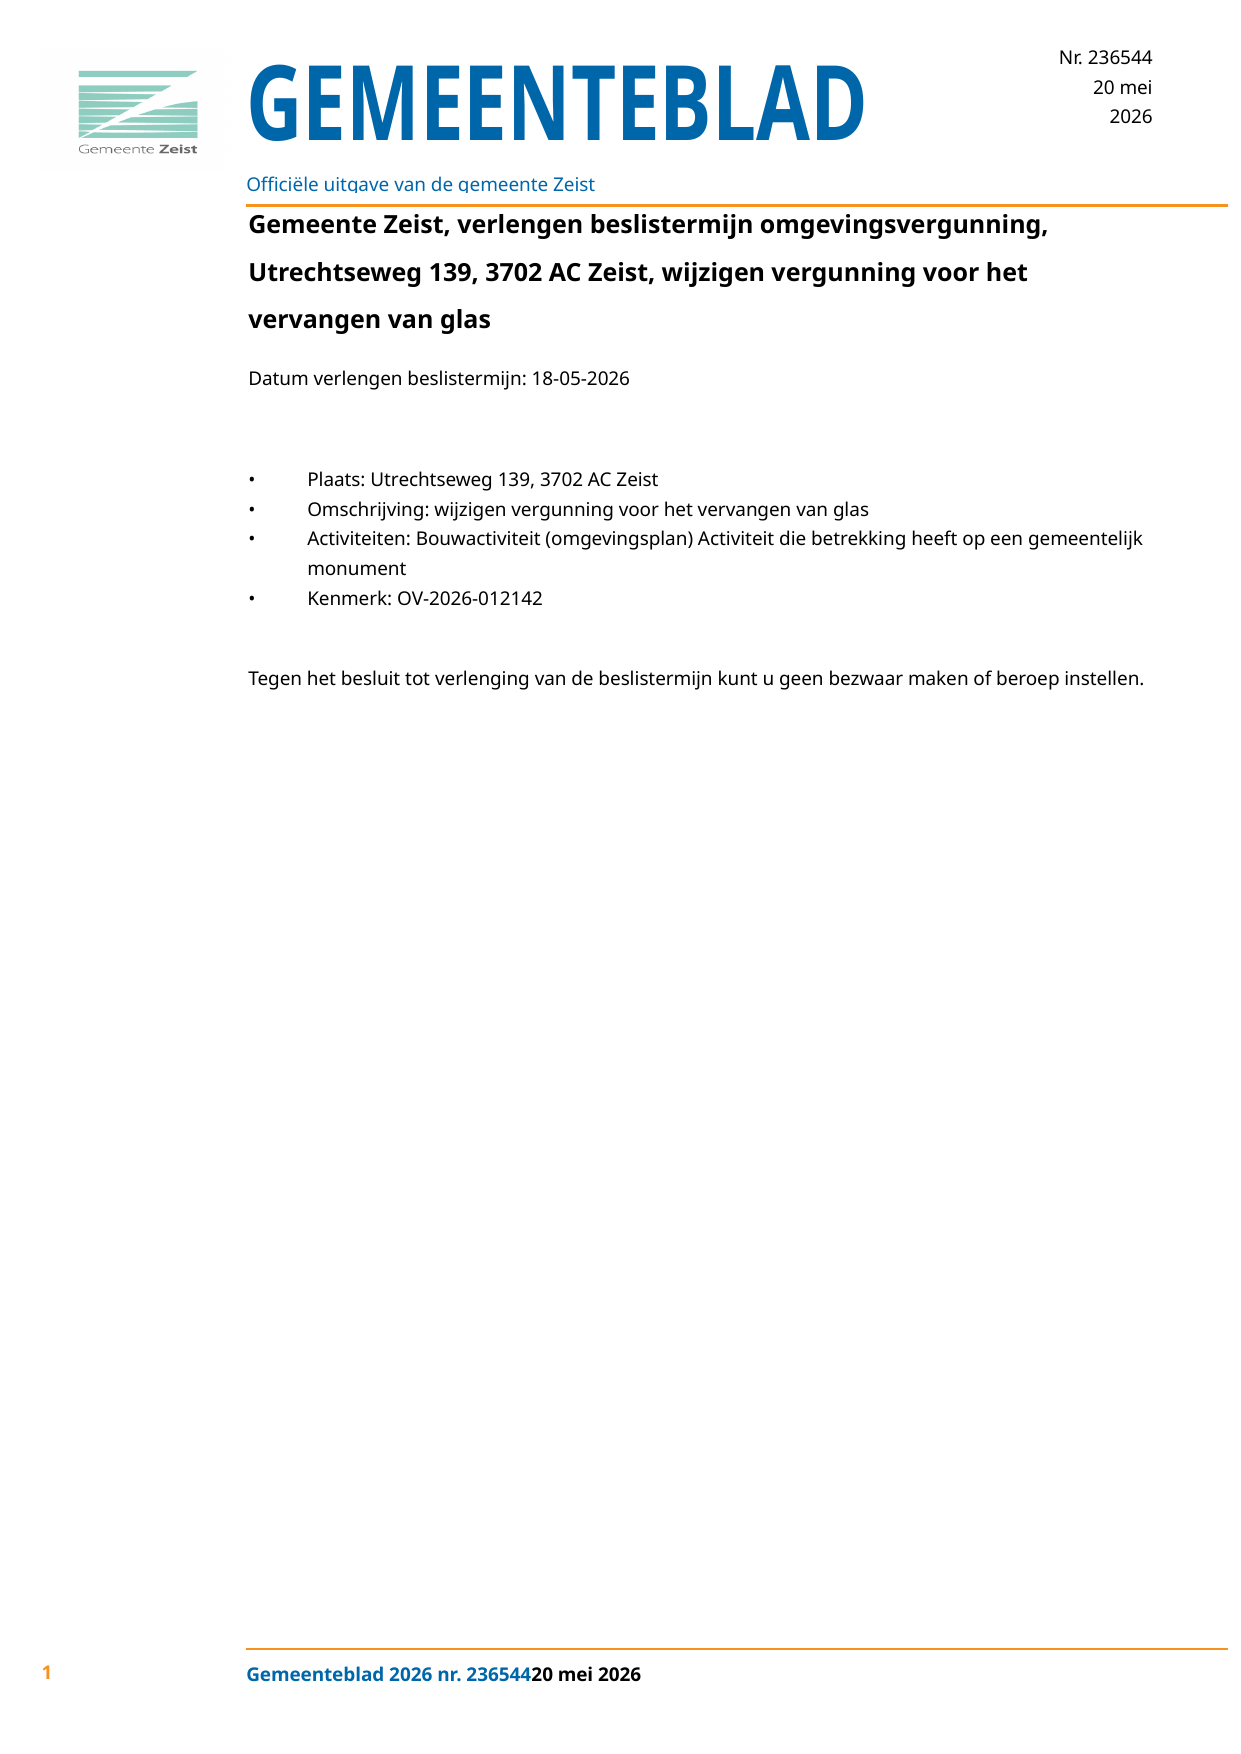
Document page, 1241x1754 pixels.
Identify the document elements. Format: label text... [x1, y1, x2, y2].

list Activiteiten: Bouwactiviteit (omgevingsplan) Activiteit die betrekking heeft op een gemeentelijk monument [248, 526, 1152, 581]
picture [41, 47, 231, 172]
text Datum verlengen beslistermijn: 18-05-2026 [248, 366, 1152, 391]
list Kenmerk: OV-2026-012142 [248, 585, 1152, 610]
text Tegen het besluit tot verlenging van de beslistermijn kunt u geen bezwaar maken of beroep instellen. [248, 665, 1152, 690]
list Plaats: Utrechtseweg 139, 3702 AC Zeist [248, 466, 1152, 492]
text Gemeente Zeist, verlengen beslistermijn omgevingsvergunning, Utrechtseweg 139, 3702 AC Zeist, wijzigen vergunning voor het vervangen van glas [248, 207, 1152, 336]
list Omschrijving: wijzigen vergunning voor het vervangen van glas [248, 496, 1152, 522]
